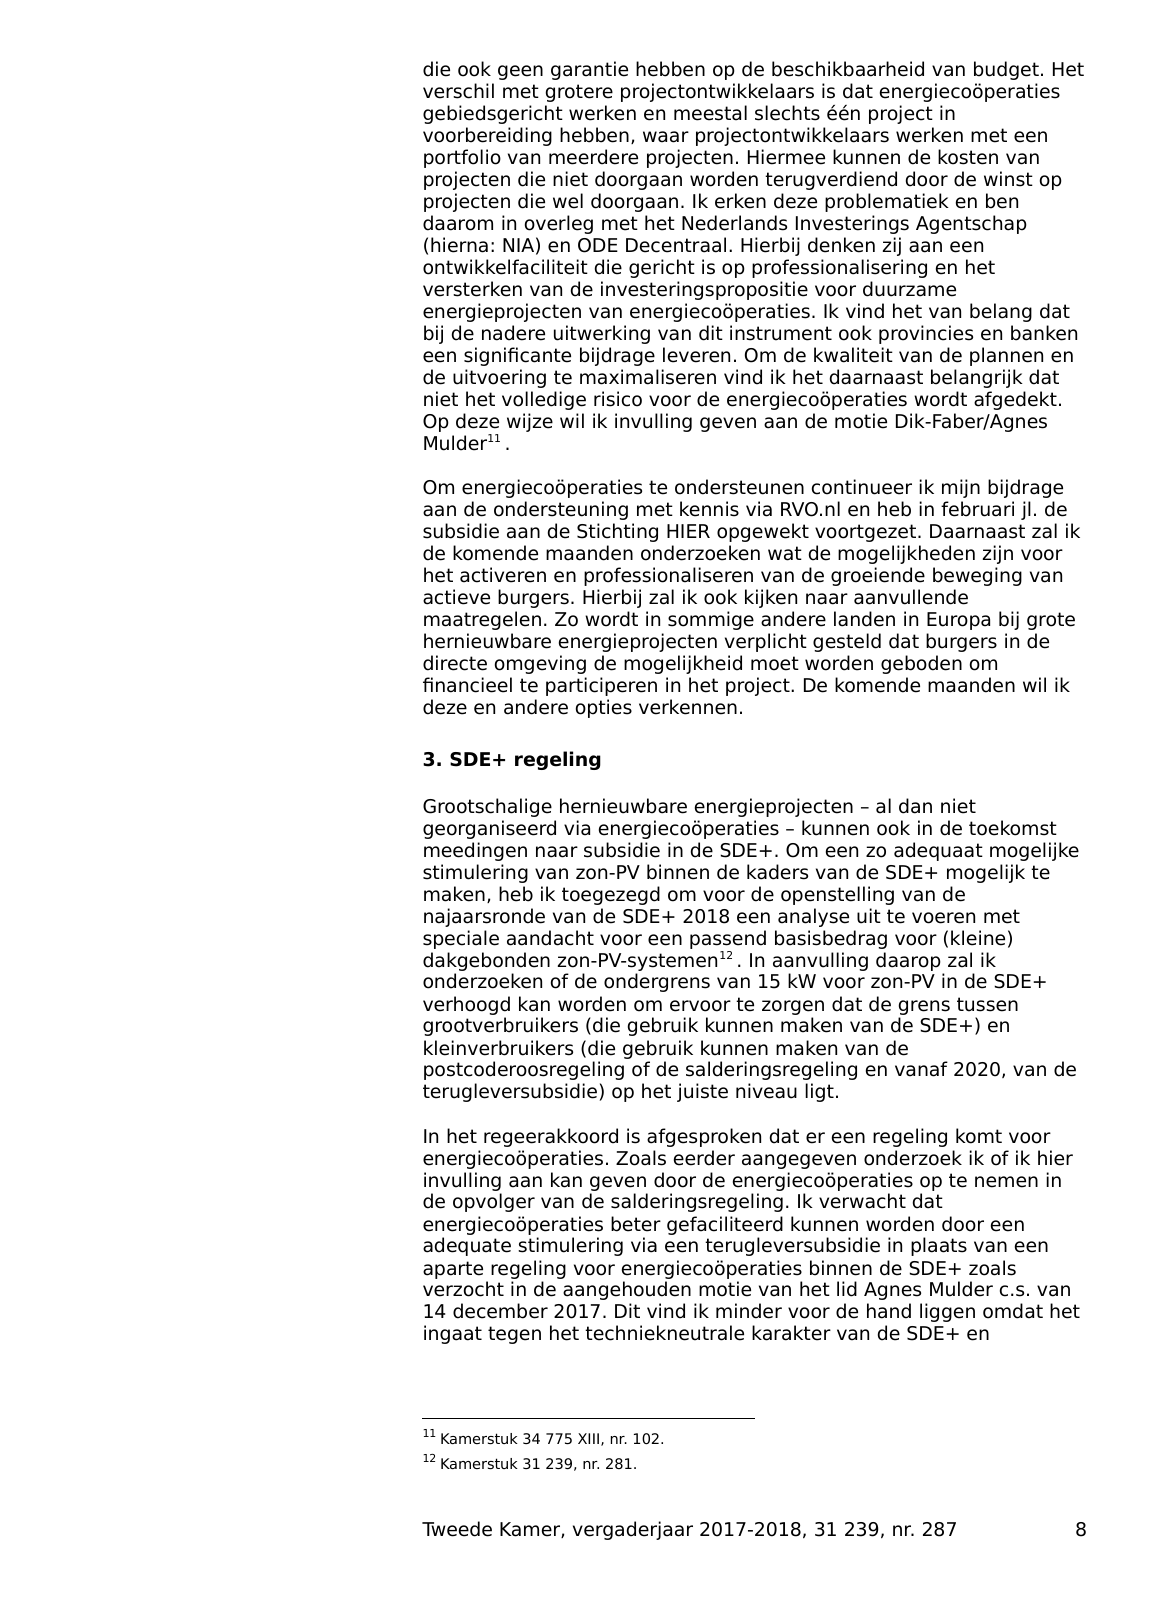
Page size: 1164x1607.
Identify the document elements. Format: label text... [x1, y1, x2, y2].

text Kamerstuk 34 775 XIII, nr. 102. [422, 1427, 1087, 1449]
subtitle 3. SDE+ regeling [422, 749, 1087, 771]
text In het regeerakkoord is afgesproken dat er een regeling komt voor energiecoöperaties. Zoals eerder aangegeven onderzoek ik of ik hier invulling aan kan geven door de energiecoöperaties op te nemen in de opvolger van de salderingsregeling. Ik verwacht dat energiecoöperaties beter gefaciliteerd kunnen worden door een adequate stimulering via een terugleversubsidie in plaats van een aparte regeling voor energiecoöperaties binnen de SDE+ zoals verzocht in de aangehouden motie van het lid Agnes Mulder c.s. van 14 december 2017. Dit vind ik minder voor de hand liggen omdat het ingaat tegen het techniekneutrale karakter van de SDE+ en [422, 1126, 1087, 1345]
text Grootschalige hernieuwbare energieprojecten – al dan niet georganiseerd via energiecoöperaties – kunnen ook in de toekomst meedingen naar subsidie in de SDE+. Om een zo adequaat mogelijke stimulering van zon-PV binnen de kaders van de SDE+ mogelijk te maken, heb ik toegezegd om voor de openstelling van de najaarsronde van de SDE+ 2018 een analyse uit te voeren met speciale aandacht voor een passend basisbedrag voor (kleine) dakgebonden zon-PV-systemen. In aanvulling daarop zal ik onderzoeken of de ondergrens van 15 kW voor zon-PV in de SDE+ verhoogd kan worden om ervoor te zorgen dat de grens tussen grootverbruikers (die gebruik kunnen maken van de SDE+) en kleinverbruikers (die gebruik kunnen maken van de postcoderoosregeling of de salderingsregeling en vanaf 2020, van de terugleversubsidie) op het juiste niveau ligt. [422, 796, 1087, 1103]
text Kamerstuk 31 239, nr. 281. [422, 1452, 1087, 1474]
text Om energiecoöperaties te ondersteunen continueer ik mijn bijdrage aan de ondersteuning met kennis via RVO.nl en heb in februari jl. de subsidie aan de Stichting HIER opgewekt voortgezet. Daarnaast zal ik de komende maanden onderzoeken wat de mogelijkheden zijn voor het activeren en professionaliseren van de groeiende beweging van actieve burgers. Hierbij zal ik ook kijken naar aanvullende maatregelen. Zo wordt in sommige andere landen in Europa bij grote hernieuwbare energieprojecten verplicht gesteld dat burgers in de directe omgeving de mogelijkheid moet worden geboden om financieel te participeren in het project. De komende maanden wil ik deze en andere opties verkennen. [422, 477, 1087, 719]
text die ook geen garantie hebben op de beschikbaarheid van budget. Het verschil met grotere projectontwikkelaars is dat energiecoöperaties gebiedsgericht werken en meestal slechts één project in voorbereiding hebben, waar projectontwikkelaars werken met een portfolio van meerdere projecten. Hiermee kunnen de kosten van projecten die niet doorgaan worden terugverdiend door de winst op projecten die wel doorgaan. Ik erken deze problematiek en ben daarom in overleg met het Nederlands Investerings Agentschap (hierna: NIA) en ODE Decentraal. Hierbij denken zij aan een ontwikkelfaciliteit die gericht is op professionalisering en het versterken van de investeringspropositie voor duurzame energieprojecten van energiecoöperaties. Ik vind het van belang dat bij de nadere uitwerking van dit instrument ook provincies en banken een significante bijdrage leveren. Om de kwaliteit van de plannen en de uitvoering te maximaliseren vind ik het daarnaast belangrijk dat niet het volledige risico voor de energiecoöperaties wordt afgedekt. Op deze wijze wil ik invulling geven aan de motie Dik-Faber/Agnes Mulder. [422, 59, 1087, 455]
